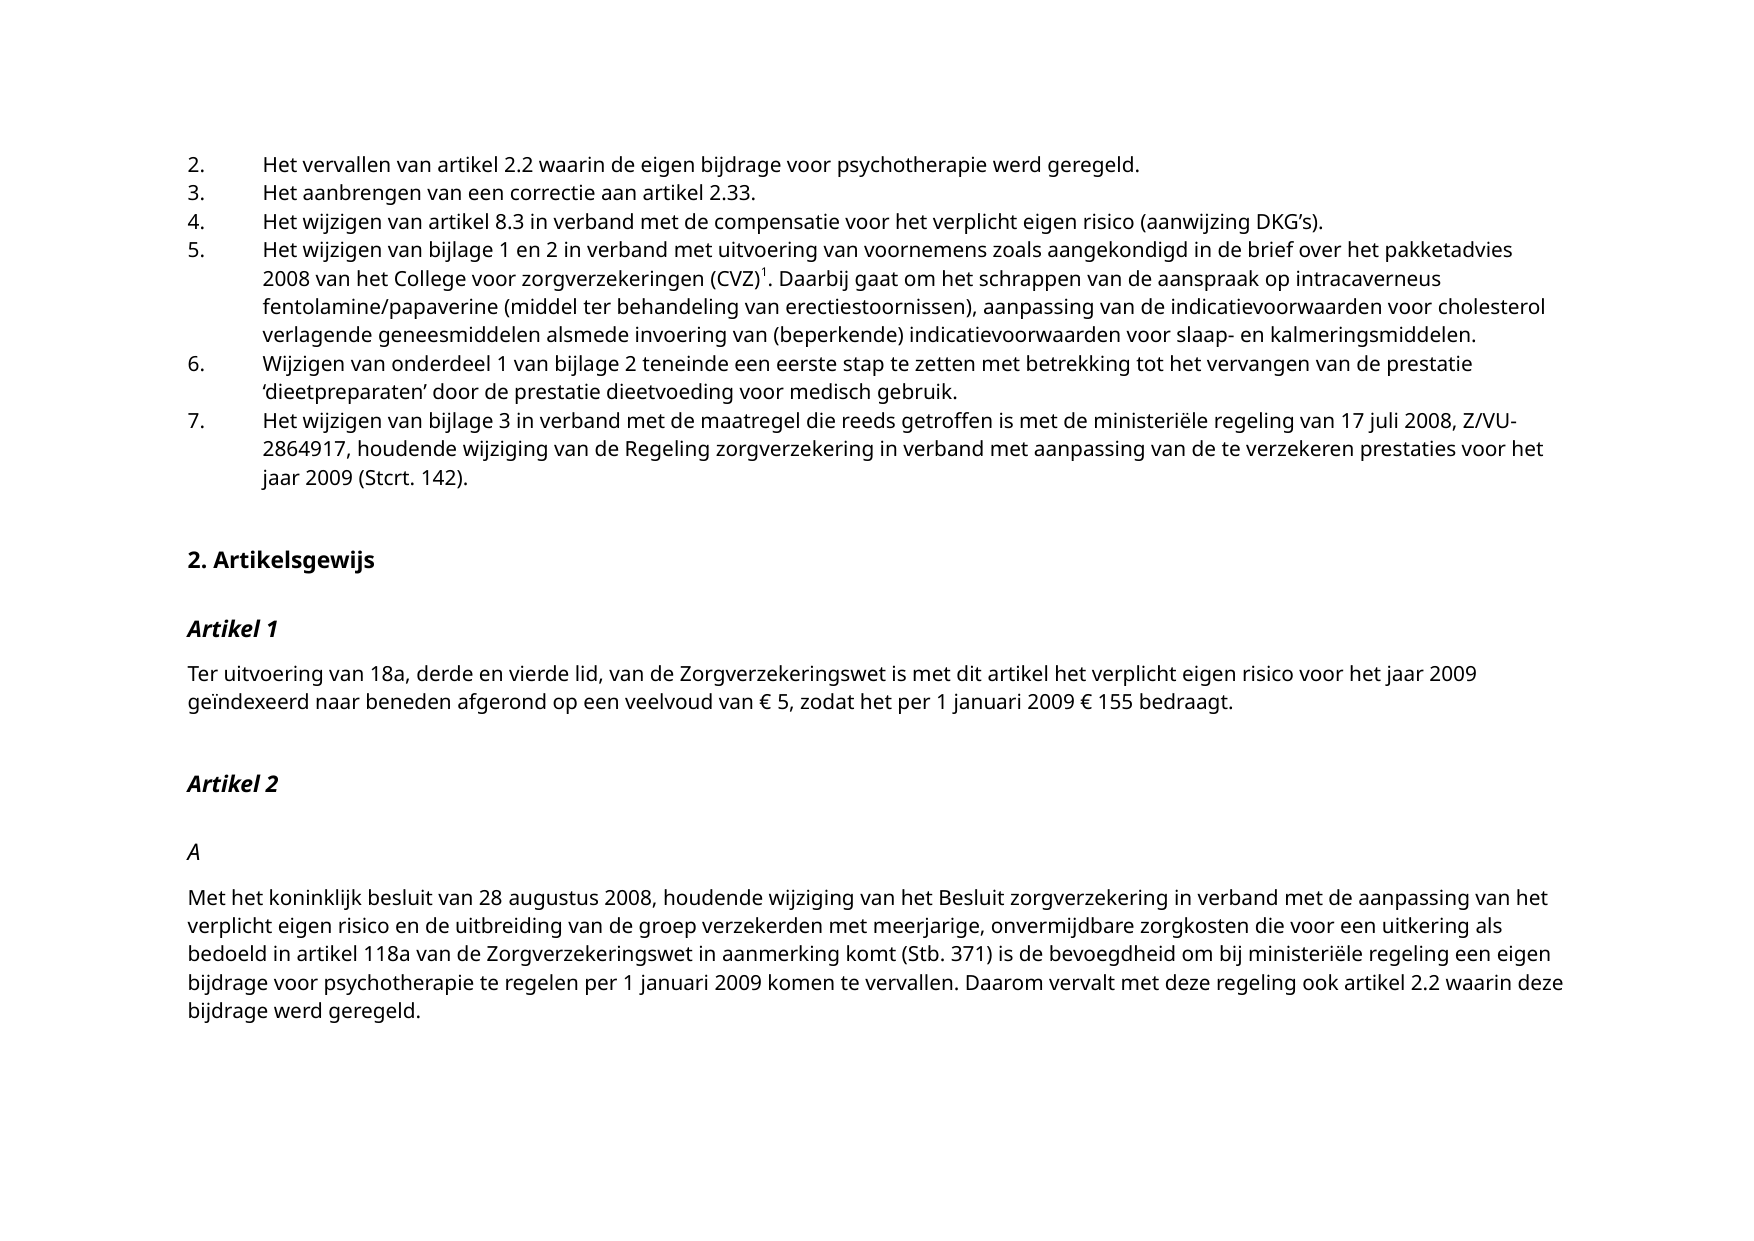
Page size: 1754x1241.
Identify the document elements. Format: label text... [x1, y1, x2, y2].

text Ter uitvoering van 18a, derde en vierde lid, van de Zorgverzekeringswet is met dit artikel het verplicht eigen risico voor het jaar 2009 geïndexeerd naar beneden afgerond op een veelvoud van € 5, zodat het per 1 januari 2009 € 155 bedraagt. [187, 659, 1566, 716]
text Met het koninklijk besluit van 28 augustus 2008, houdende wijziging van het Besluit zorgverzekering in verband met de aanpassing van het verplicht eigen risico en de uitbreiding van de groep verzekerden met meerjarige, onvermijdbare zorgkosten die voor een uitkering als bedoeld in artikel 118a van de Zorgverzekeringswet in aanmerking komt (Stb. 371) is de bevoegdheid om bij ministeriële regeling een eigen bijdrage voor psychotherapie te regelen per 1 januari 2009 komen te vervallen. Daarom vervalt met deze regeling ook artikel 2.2 waarin deze bijdrage werd geregeld. [187, 883, 1566, 1025]
list Het wijzigen van bijlage 1 en 2 in verband met uitvoering van voornemens zoals aangekondigd in de brief over het pakketadvies 2008 van het College voor zorgverzekeringen (CVZ). Daarbij gaat om het schrappen van de aanspraak op intracaverneus fentolamine/papaverine (middel ter behandeling van erectiestoornissen), aanpassing van de indicatievoorwaarden voor cholesterol verlagende geneesmiddelen alsmede invoering van (beperkende) indicatievoorwaarden voor slaap- en kalmeringsmiddelen. [187, 235, 1566, 349]
list Het wijzigen van bijlage 3 in verband met de maatregel die reeds getroffen is met de ministeriële regeling van 17 juli 2008, Z/VU-2864917, houdende wijziging van de Regeling zorgverzekering in verband met aanpassing van de te verzekeren prestaties voor het jaar 2009 (Stcrt. 142). [187, 406, 1566, 491]
list Wijzigen van onderdeel 1 van bijlage 2 teneinde een eerste stap te zetten met betrekking tot het vervangen van de prestatie ‘dieetpreparaten’ door de prestatie dieetvoeding voor medisch gebruik. [187, 349, 1566, 406]
text Artikel 1 [187, 612, 1566, 644]
text A [187, 836, 1566, 868]
list Het wijzigen van artikel 8.3 in verband met de compensatie voor het verplicht eigen risico (aanwijzing DKG’s). [187, 207, 1566, 235]
text Artikel 2 [187, 768, 1566, 799]
text 2. Artikelsgewijs [187, 544, 1566, 575]
list Het aanbrengen van een correctie aan artikel 2.33. [187, 178, 1566, 207]
list Het vervallen van artikel 2.2 waarin de eigen bijdrage voor psychotherapie werd geregeld. [187, 150, 1566, 178]
